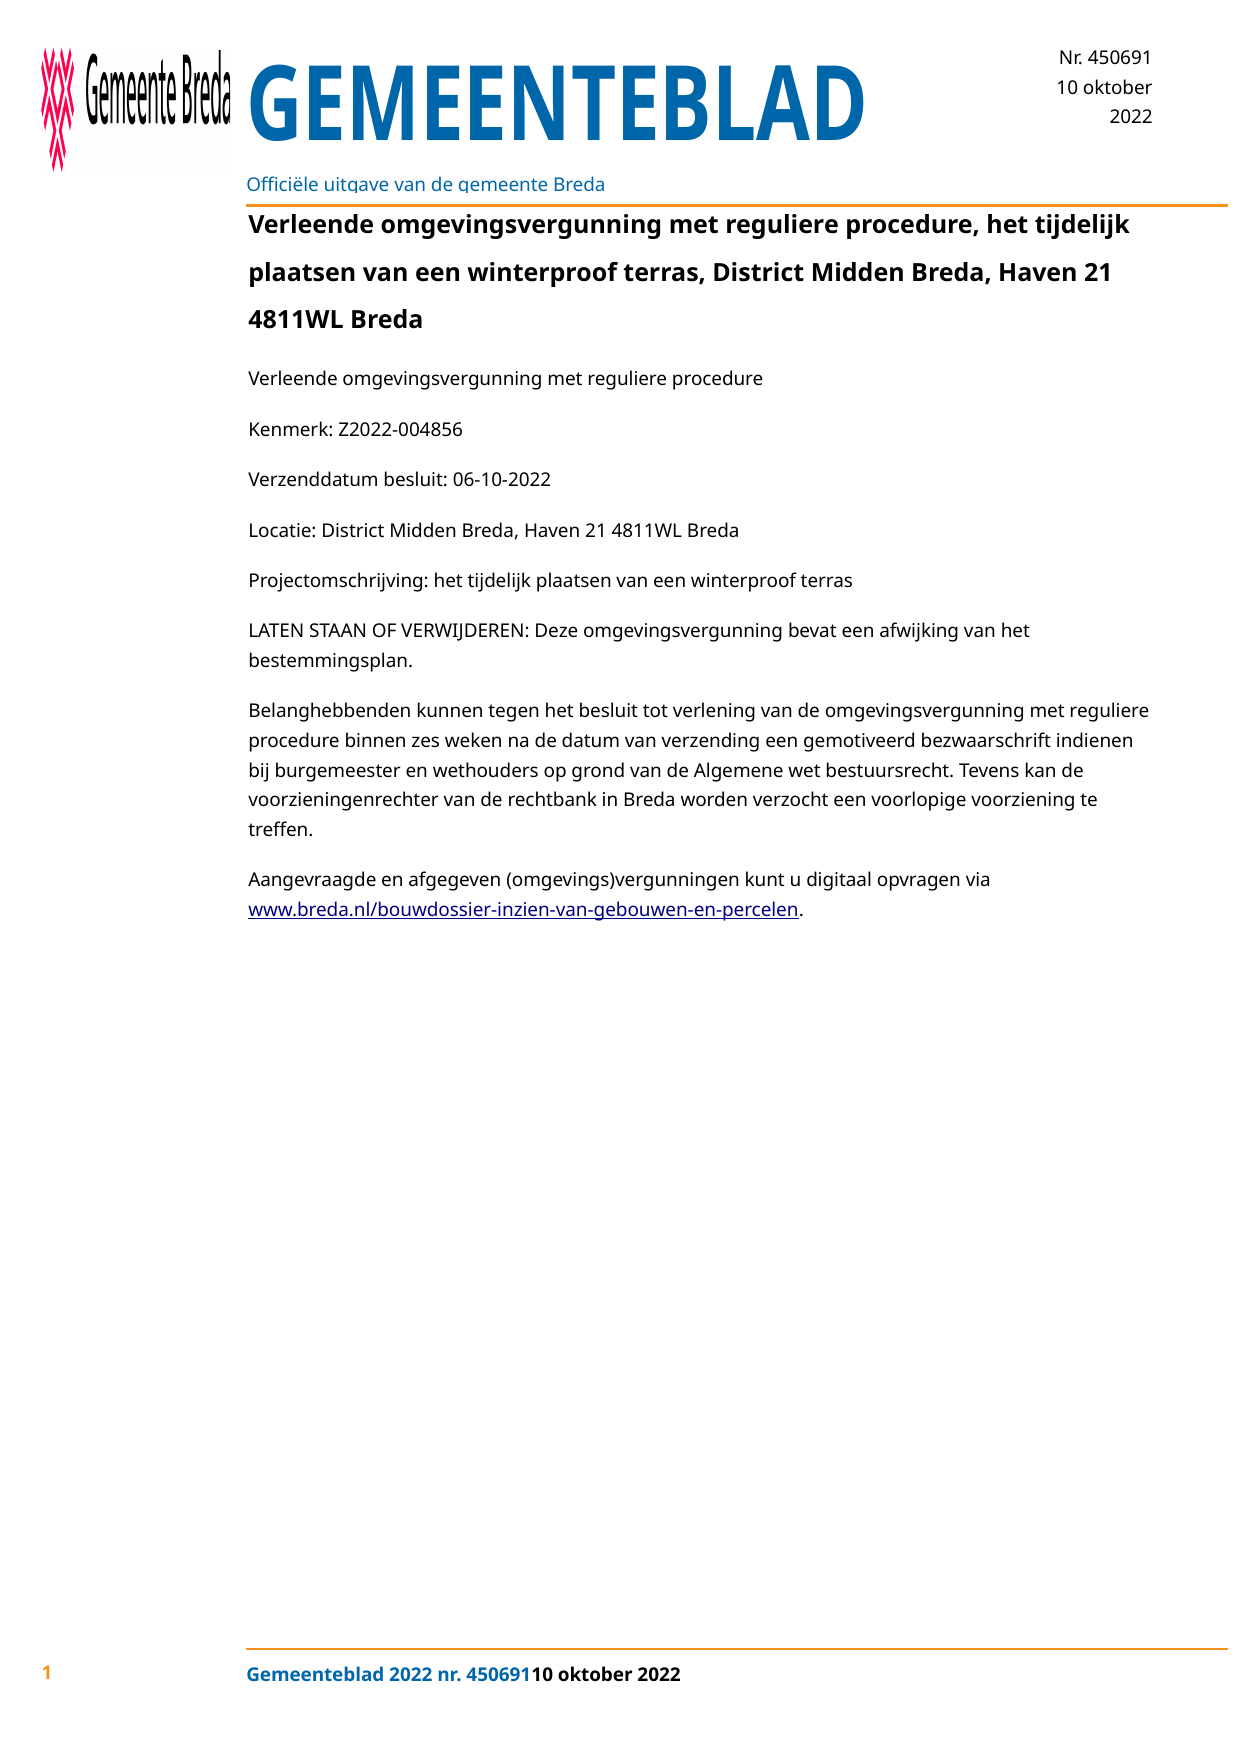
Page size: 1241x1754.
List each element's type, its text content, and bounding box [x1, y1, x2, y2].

text Kenmerk: Z2022-004856 [248, 416, 1152, 442]
text Verleende omgevingsvergunning met reguliere procedure, het tijdelijk plaatsen van een winterproof terras, District Midden Breda, Haven 21 4811WL Breda [248, 207, 1152, 336]
text Locatie: District Midden Breda, Haven 21 4811WL Breda [248, 517, 1152, 542]
picture [41, 47, 231, 172]
text Projectomschrijving: het tijdelijk plaatsen van een winterproof terras [248, 567, 1152, 593]
text LATEN STAAN OF VERWIJDEREN: Deze omgevingsvergunning bevat een afwijking van het bestemmingsplan. [248, 618, 1152, 673]
text Verleende omgevingsvergunning met reguliere procedure [248, 366, 1152, 391]
text Aangevraagde en afgegeven (omgevings)vergunningen kunt u digitaal opvragen via www.breda.nl/bouwdossier-inzien-van-gebouwen-en-percelen. [248, 866, 1152, 922]
text Verzenddatum besluit: 06-10-2022 [248, 466, 1152, 492]
text Belanghebbenden kunnen tegen het besluit tot verlening van de omgevingsvergunning met reguliere procedure binnen zes weken na de datum van verzending een gemotiveerd bezwaarschrift indienen bij burgemeester en wethouders op grond van de Algemene wet bestuursrecht. Tevens kan de voorzieningenrechter van de rechtbank in Breda worden verzocht een voorlopige voorziening te treffen. [248, 698, 1152, 842]
